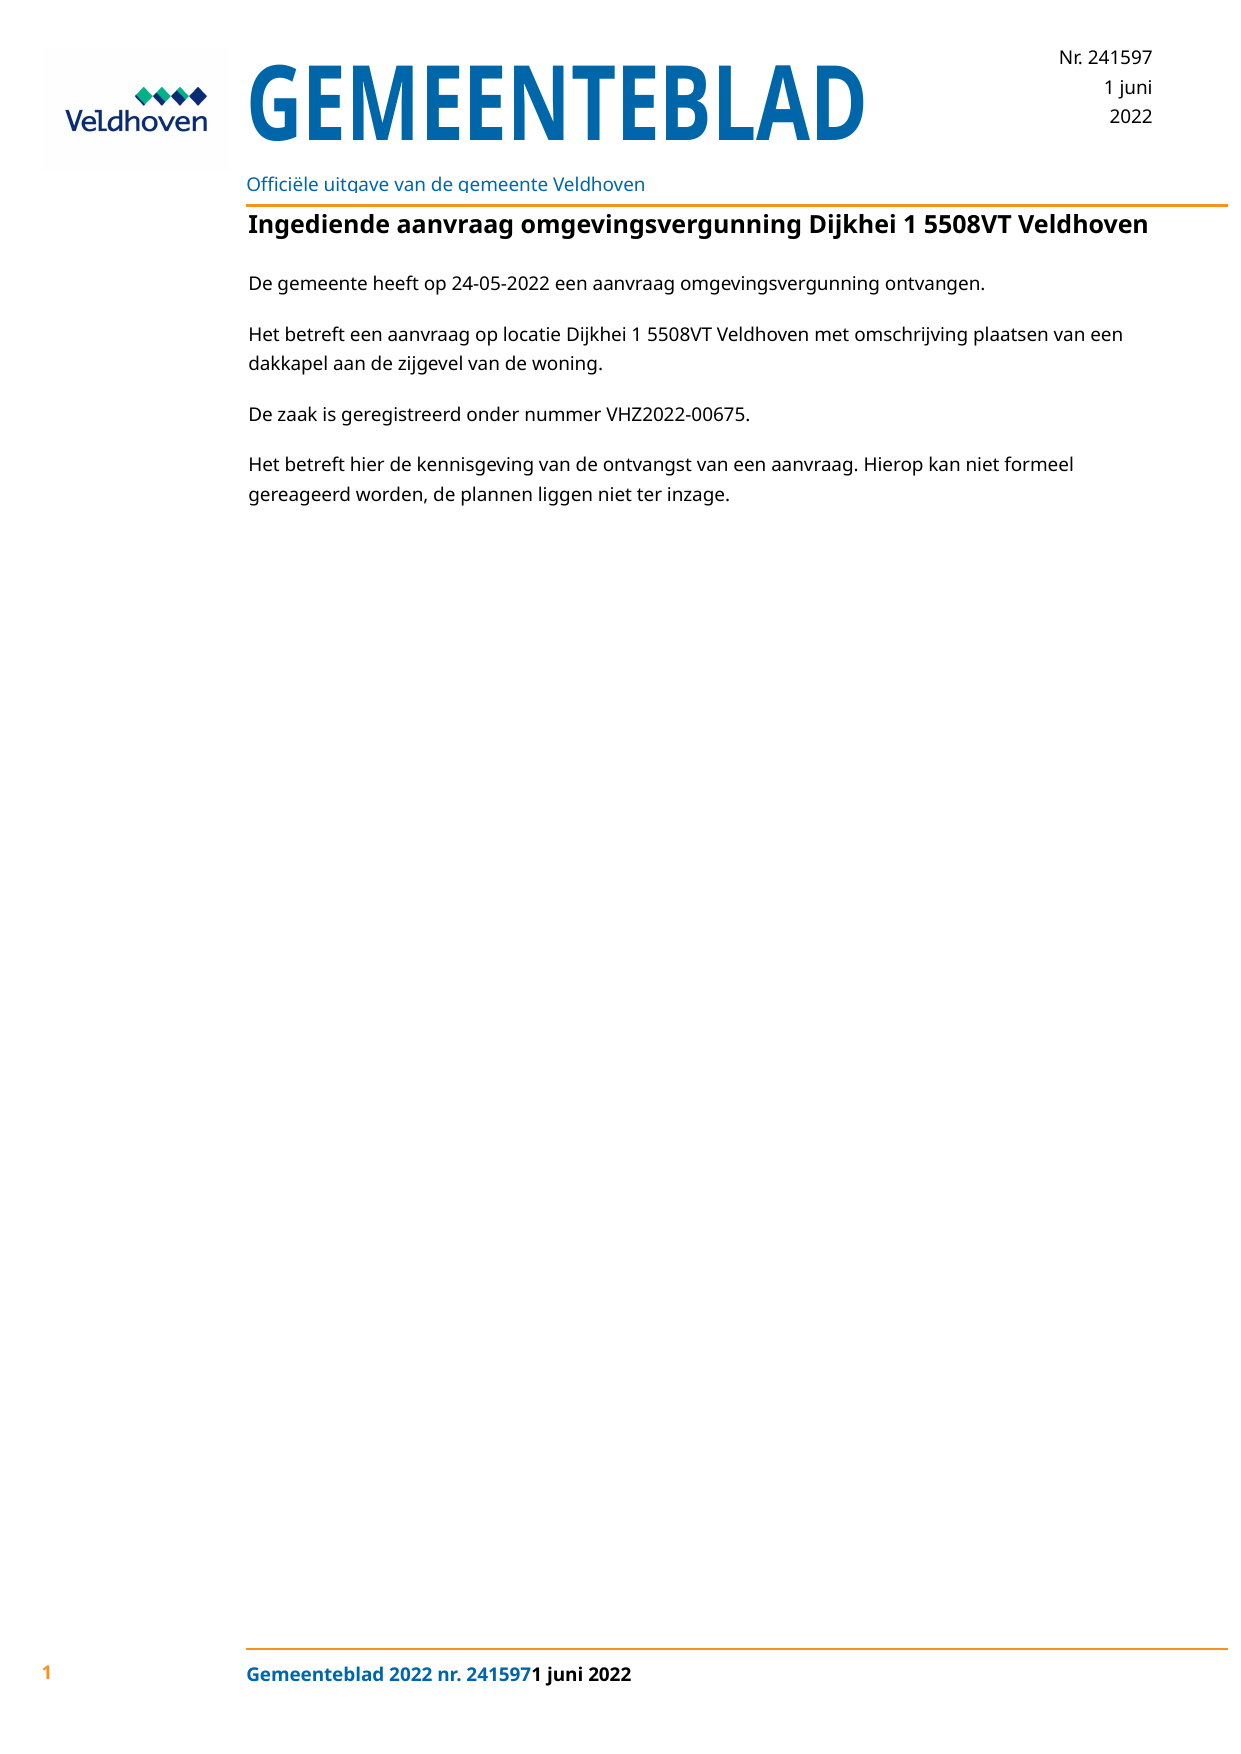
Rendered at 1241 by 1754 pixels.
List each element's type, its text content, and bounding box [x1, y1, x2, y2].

text De gemeente heeft op 24-05-2022 een aanvraag omgevingsvergunning ontvangen. [248, 270, 1152, 296]
picture [41, 47, 231, 172]
text Ingediende aanvraag omgevingsvergunning Dijkhei 1 5508VT Veldhoven [248, 207, 1152, 241]
text Het betreft hier de kennisgeving van de ontvangst van een aanvraag. Hierop kan niet formeel gereageerd worden, de plannen liggen niet ter inzage. [248, 451, 1152, 506]
text De zaak is geregistreerd onder nummer VHZ2022-00675. [248, 401, 1152, 426]
text Het betreft een aanvraag op locatie Dijkhei 1 5508VT Veldhoven met omschrijving plaatsen van een dakkapel aan de zijgevel van de woning. [248, 321, 1152, 376]
